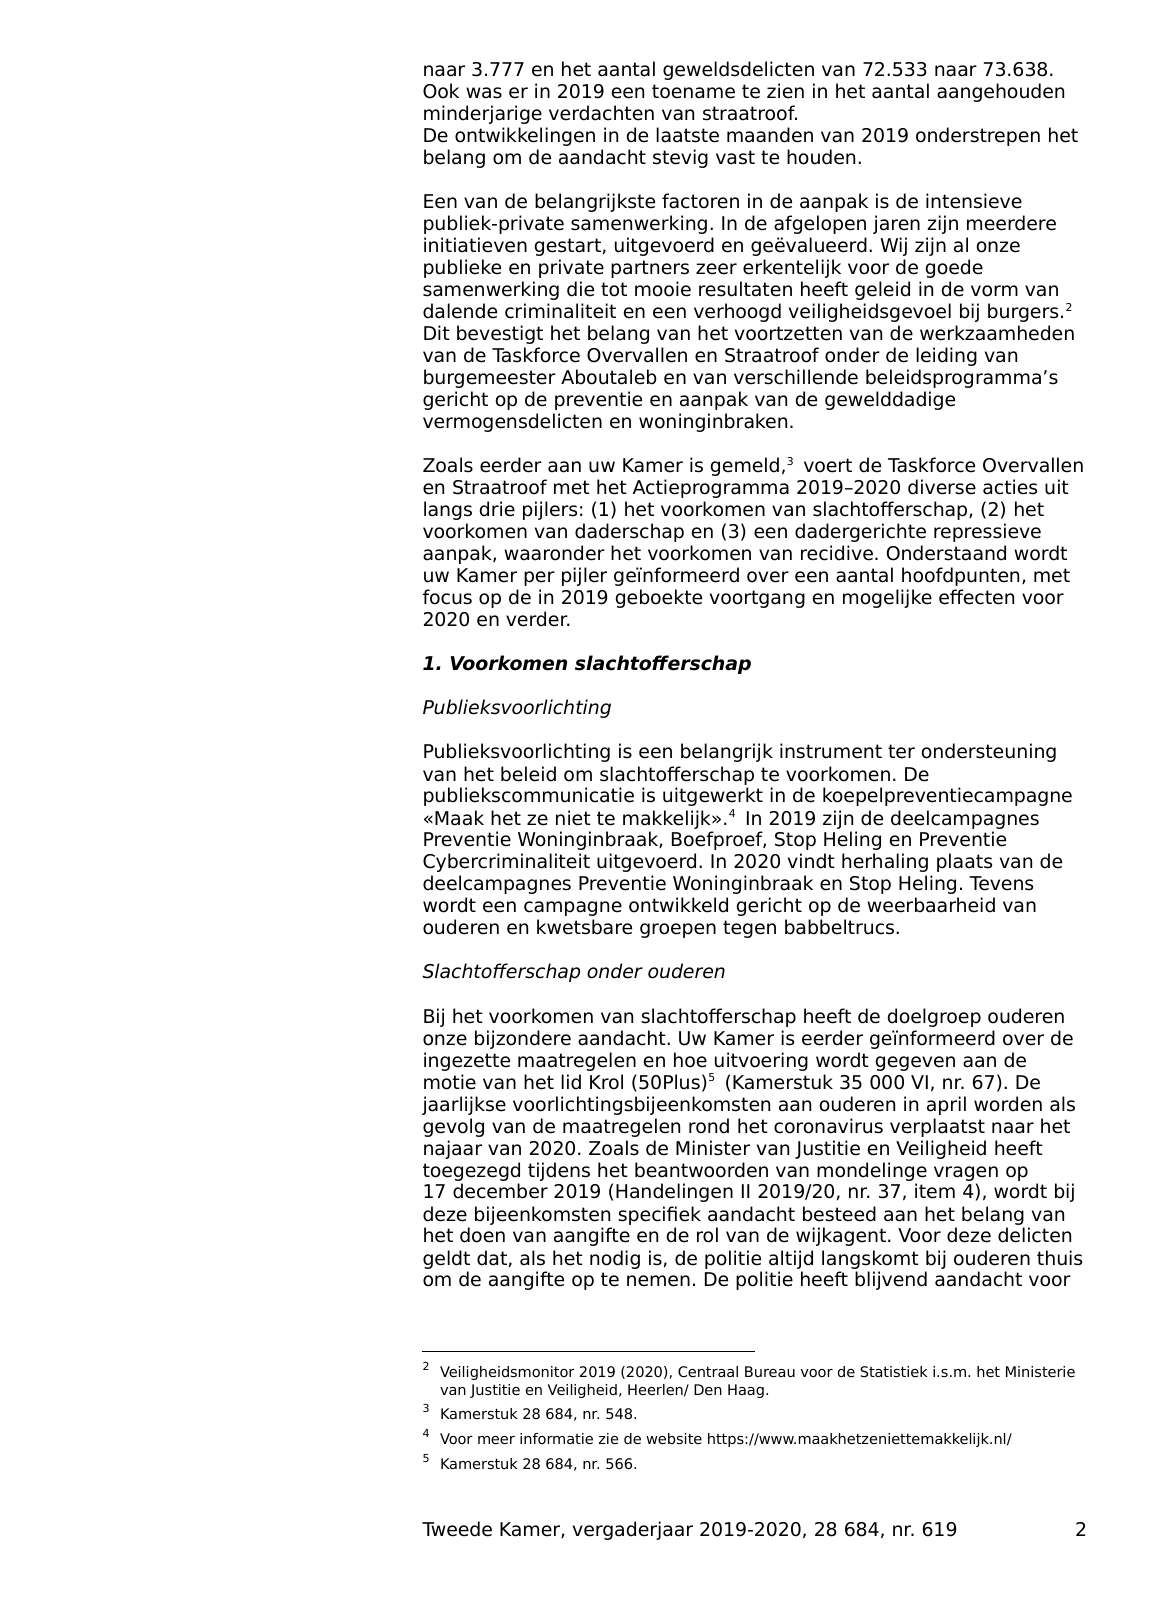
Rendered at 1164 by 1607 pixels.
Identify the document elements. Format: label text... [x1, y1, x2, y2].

subtitle 1. Voorkomen slachtofferschap [422, 653, 1087, 675]
text Voor meer informatie zie de website https://www.maakhetzeniettemakkelijk.nl/ [422, 1427, 1087, 1449]
text Kamerstuk 28 684, nr. 566. [422, 1452, 1087, 1474]
subtitle Publieksvoorlichting [422, 697, 1087, 719]
text Veiligheidsmonitor 2019 (2020), Centraal Bureau voor de Statistiek i.s.m. het Ministerie van Justitie en Veiligheid, Heerlen/ Den Haag. [422, 1360, 1087, 1399]
text De ontwikkelingen in de laatste maanden van 2019 onderstrepen het belang om de aandacht stevig vast te houden. [422, 125, 1087, 169]
text Zoals eerder aan uw Kamer is gemeld, voert de Taskforce Overvallen en Straatroof met het Actieprogramma 2019–2020 diverse acties uit langs drie pijlers: (1) het voorkomen van slachtofferschap, (2) het voorkomen van daderschap en (3) een dadergerichte repressieve aanpak, waaronder het voorkomen van recidive. Onderstaand wordt uw Kamer per pijler geïnformeerd over een aantal hoofdpunten, met focus op de in 2019 geboekte voortgang en mogelijke effecten voor 2020 en verder. [422, 455, 1087, 631]
text Bij het voorkomen van slachtofferschap heeft de doelgroep ouderen onze bijzondere aandacht. Uw Kamer is eerder geïnformeerd over de ingezette maatregelen en hoe uitvoering wordt gegeven aan de motie van het lid Krol (50Plus) (Kamerstuk 35 000 VI, nr. 67). De jaarlijkse voorlichtingsbijeenkomsten aan ouderen in april worden als gevolg van de maatregelen rond het coronavirus verplaatst naar het najaar van 2020. Zoals de Minister van Justitie en Veiligheid heeft toegezegd tijdens het beantwoorden van mondelinge vragen op 17 december 2019 (Handelingen II 2019/20, nr. 37, item 4), wordt bij deze bijeenkomsten specifiek aandacht besteed aan het belang van het doen van aangifte en de rol van de wijkagent. Voor deze delicten geldt dat, als het nodig is, de politie altijd langskomt bij ouderen thuis om de aangifte op te nemen. De politie heeft blijvend aandacht voor [422, 1006, 1087, 1291]
text Publieksvoorlichting is een belangrijk instrument ter ondersteuning van het beleid om slachtofferschap te voorkomen. De publiekscommunicatie is uitgewerkt in de koepelpreventiecampagne «Maak het ze niet te makkelijk». In 2019 zijn de deelcampagnes Preventie Woninginbraak, Boefproef, Stop Heling en Preventie Cybercriminaliteit uitgevoerd. In 2020 vindt herhaling plaats van de deelcampagnes Preventie Woninginbraak en Stop Heling. Tevens wordt een campagne ontwikkeld gericht op de weerbaarheid van ouderen en kwetsbare groepen tegen babbeltrucs. [422, 741, 1087, 939]
text naar 3.777 en het aantal geweldsdelicten van 72.533 naar 73.638. Ook was er in 2019 een toename te zien in het aantal aangehouden minderjarige verdachten van straatroof. [422, 59, 1087, 125]
text Kamerstuk 28 684, nr. 548. [422, 1402, 1087, 1424]
subtitle Slachtofferschap onder ouderen [422, 961, 1087, 983]
text Een van de belangrijkste factoren in de aanpak is de intensieve publiek-private samenwerking. In de afgelopen jaren zijn meerdere initiatieven gestart, uitgevoerd en geëvalueerd. Wij zijn al onze publieke en private partners zeer erkentelijk voor de goede samenwerking die tot mooie resultaten heeft geleid in de vorm van dalende criminaliteit en een verhoogd veiligheidsgevoel bij burgers. Dit bevestigt het belang van het voortzetten van de werkzaamheden van de Taskforce Overvallen en Straatroof onder de leiding van burgemeester Aboutaleb en van verschillende beleidsprogramma’s gericht op de preventie en aanpak van de gewelddadige vermogensdelicten en woninginbraken. [422, 191, 1087, 433]
